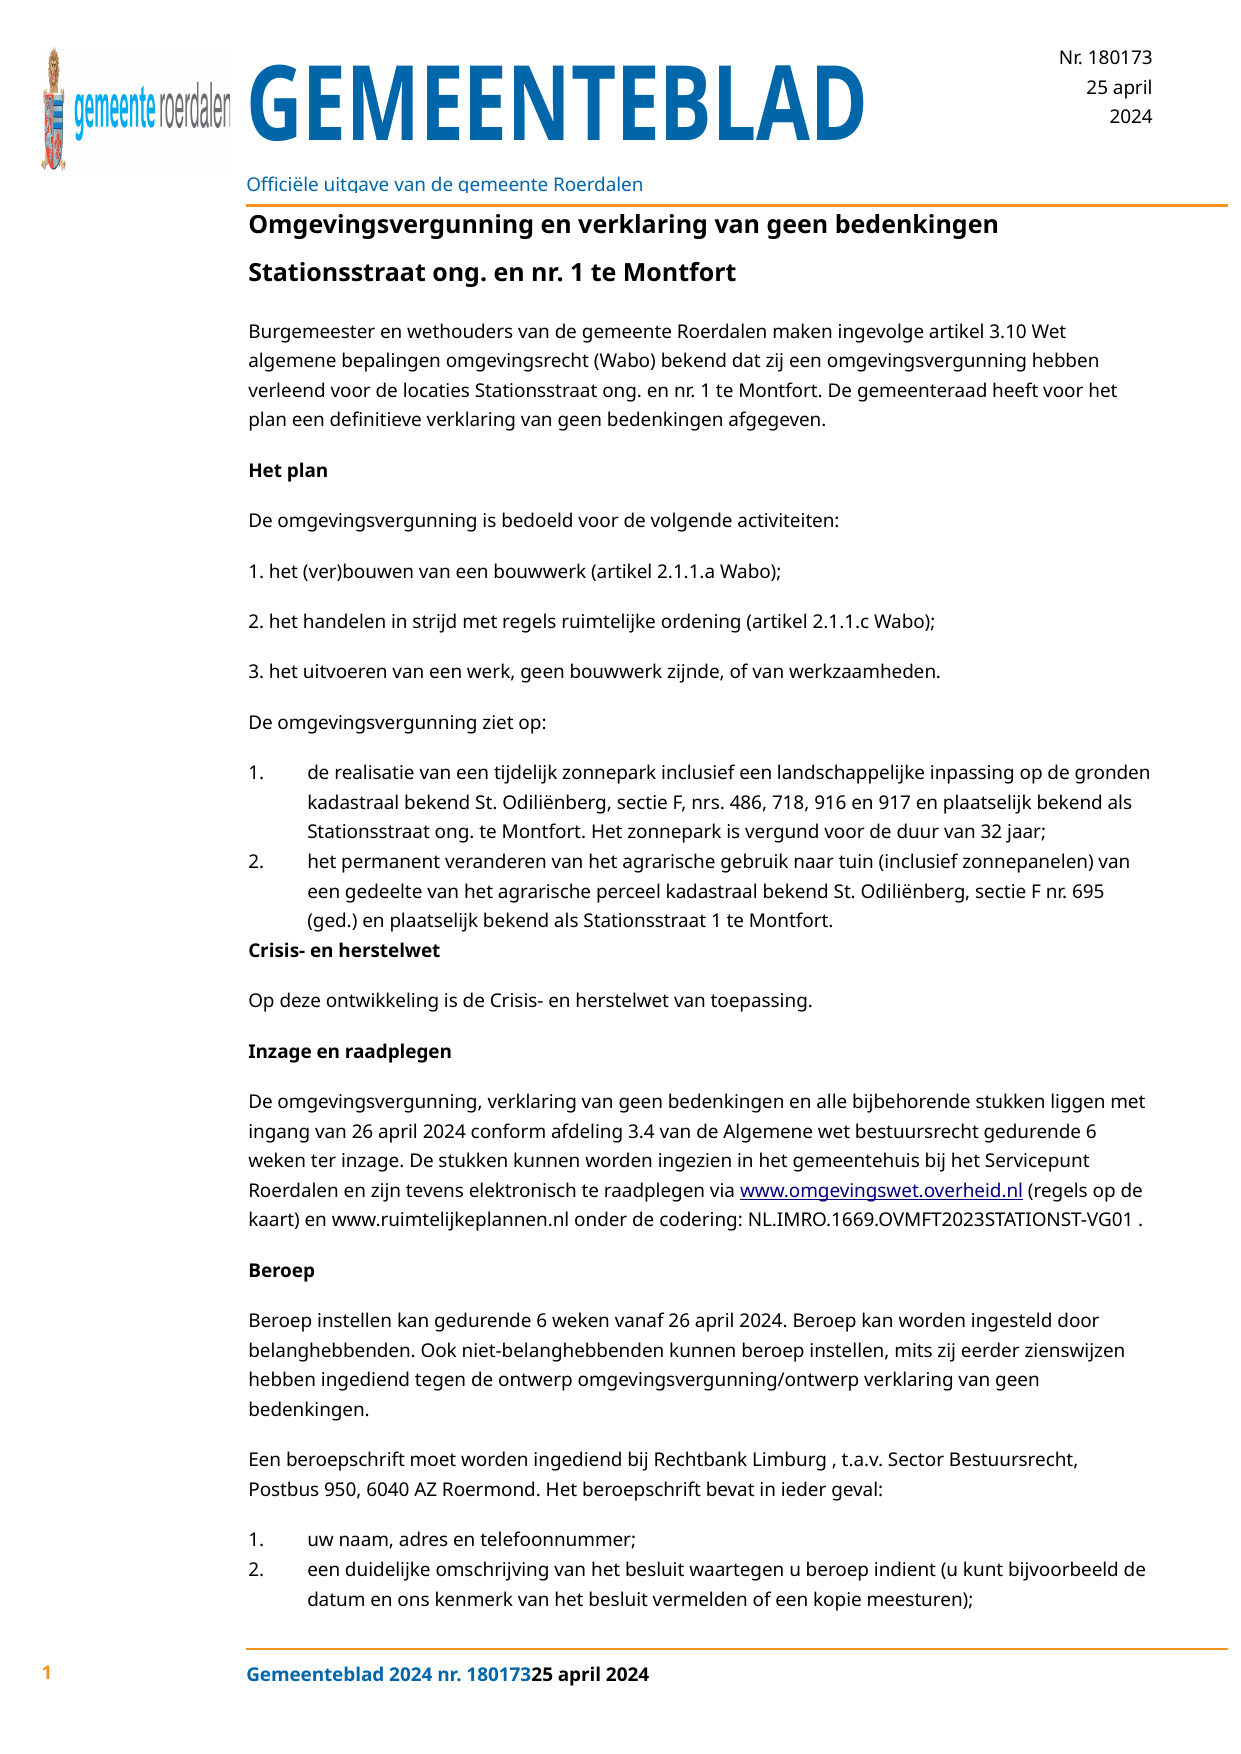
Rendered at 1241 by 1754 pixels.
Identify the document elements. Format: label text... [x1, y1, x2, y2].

list het permanent veranderen van het agrarische gebruik naar tuin (inclusief zonnepanelen) van een gedeelte van het agrarische perceel kadastraal bekend St. Odiliënberg, sectie F nr. 695 (ged.) en plaatselijk bekend als Stationsstraat 1 te Montfort. [248, 848, 1152, 933]
text De omgevingsvergunning is bedoeld voor de volgende activiteiten: [248, 507, 1152, 533]
text 2. het handelen in strijd met regels ruimtelijke ordening (artikel 2.1.1.c Wabo); [248, 608, 1152, 634]
text Burgemeester en wethouders van de gemeente Roerdalen maken ingevolge artikel 3.10 Wet algemene bepalingen omgevingsrecht (Wabo) bekend dat zij een omgevingsvergunning hebben verleend voor de locaties Stationsstraat ong. en nr. 1 te Montfort. De gemeenteraad heeft voor het plan een definitieve verklaring van geen bedenkingen afgegeven. [248, 318, 1152, 432]
text Crisis- en herstelwet [248, 937, 1152, 963]
list een duidelijke omschrijving van het besluit waartegen u beroep indient (u kunt bijvoorbeeld de datum en ons kenmerk van het besluit vermelden of een kopie meesturen); [248, 1556, 1152, 1612]
text Op deze ontwikkeling is de Crisis- en herstelwet van toepassing. [248, 987, 1152, 1013]
text Omgevingsvergunning en verklaring van geen bedenkingen Stationsstraat ong. en nr. 1 te Montfort [248, 207, 1152, 288]
picture [41, 47, 231, 172]
text Beroep [248, 1257, 1152, 1283]
text Het plan [248, 457, 1152, 483]
text Inzage en raadplegen [248, 1038, 1152, 1064]
list de realisatie van een tijdelijk zonnepark inclusief een landschappelijke inpassing op de gronden kadastraal bekend St. Odiliënberg, sectie F, nrs. 486, 718, 916 en 917 en plaatselijk bekend als Stationsstraat ong. te Montfort. Het zonnepark is vergund voor de duur van 32 jaar; [248, 759, 1152, 844]
text Beroep instellen kan gedurende 6 weken vanaf 26 april 2024. Beroep kan worden ingesteld door belanghebbenden. Ook niet-belanghebbenden kunnen beroep instellen, mits zij eerder zienswijzen hebben ingediend tegen de ontwerp omgevingsvergunning/ontwerp verklaring van geen bedenkingen. [248, 1307, 1152, 1422]
text Een beroepschrift moet worden ingediend bij Rechtbank Limburg , t.a.v. Sector Bestuursrecht, Postbus 950, 6040 AZ Roermond. Het beroepschrift bevat in ieder geval: [248, 1447, 1152, 1502]
text De omgevingsvergunning ziet op: [248, 709, 1152, 735]
list uw naam, adres en telefoonnummer; [248, 1527, 1152, 1552]
text 3. het uitvoeren van een werk, geen bouwwerk zijnde, of van werkzaamheden. [248, 659, 1152, 684]
text 1. het (ver)bouwen van een bouwwerk (artikel 2.1.1.a Wabo); [248, 558, 1152, 584]
text De omgevingsvergunning, verklaring van geen bedenkingen en alle bijbehorende stukken liggen met ingang van 26 april 2024 conform afdeling 3.4 van de Algemene wet bestuursrecht gedurende 6 weken ter inzage. De stukken kunnen worden ingezien in het gemeentehuis bij het Servicepunt Roerdalen en zijn tevens elektronisch te raadplegen via www.omgevingswet.overheid.nl (regels op de kaart) en www.ruimtelijkeplannen.nl onder de codering: NL.IMRO.1669.OVMFT2023STATIONST-VG01 . [248, 1088, 1152, 1232]
